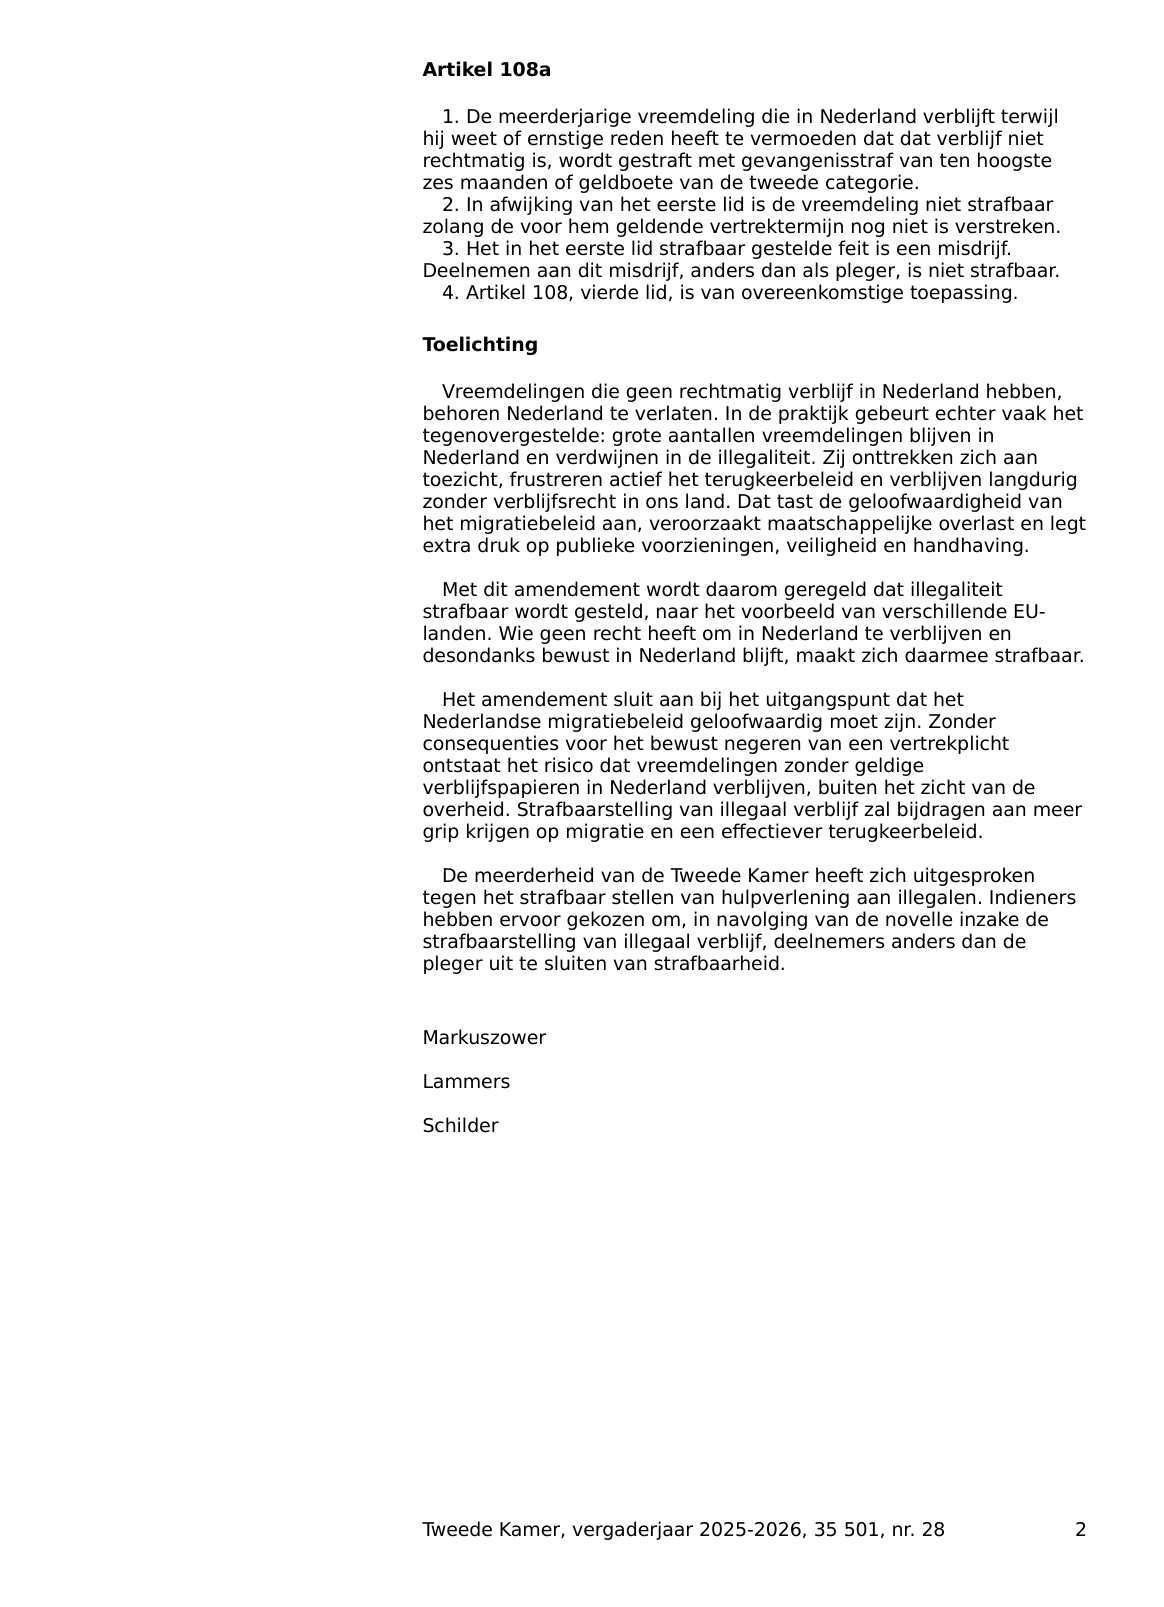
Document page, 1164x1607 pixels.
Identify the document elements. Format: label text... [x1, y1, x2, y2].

text Markuszower Lammers Schilder [422, 1005, 1087, 1137]
text 3. Het in het eerste lid strafbaar gestelde feit is een misdrijf. Deelnemen aan dit misdrijf, anders dan als pleger, is niet strafbaar. [422, 238, 1087, 282]
text Met dit amendement wordt daarom geregeld dat illegaliteit strafbaar wordt gesteld, naar het voorbeeld van verschillende EU-landen. Wie geen recht heeft om in Nederland te verblijven en desondanks bewust in Nederland blijft, maakt zich daarmee strafbaar. [422, 579, 1087, 667]
text 2. In afwijking van het eerste lid is de vreemdeling niet strafbaar zolang de voor hem geldende vertrektermijn nog niet is verstreken. [422, 194, 1087, 238]
text De meerderheid van de Tweede Kamer heeft zich uitgesproken tegen het strafbaar stellen van hulpverlening aan illegalen. Indieners hebben ervoor gekozen om, in navolging van de novelle inzake de strafbaarstelling van illegaal verblijf, deelnemers anders dan de pleger uit te sluiten van strafbaarheid. [422, 865, 1087, 975]
text 4. Artikel 108, vierde lid, is van overeenkomstige toepassing. [422, 282, 1087, 304]
subtitle Artikel 108a [422, 59, 1087, 81]
text Het amendement sluit aan bij het uitgangspunt dat het Nederlandse migratiebeleid geloofwaardig moet zijn. Zonder consequenties voor het bewust negeren van een vertrekplicht ontstaat het risico dat vreemdelingen zonder geldige verblijfspapieren in Nederland verblijven, buiten het zicht van de overheid. Strafbaarstelling van illegaal verblijf zal bijdragen aan meer grip krijgen op migratie en een effectiever terugkeerbeleid. [422, 689, 1087, 843]
text 1. De meerderjarige vreemdeling die in Nederland verblijft terwijl hij weet of ernstige reden heeft te vermoeden dat dat verblijf niet rechtmatig is, wordt gestraft met gevangenisstraf van ten hoogste zes maanden of geldboete van de tweede categorie. [422, 106, 1087, 194]
subtitle Toelichting [422, 334, 1087, 356]
text Vreemdelingen die geen rechtmatig verblijf in Nederland hebben, behoren Nederland te verlaten. In de praktijk gebeurt echter vaak het tegenovergestelde: grote aantallen vreemdelingen blijven in Nederland en verdwijnen in de illegaliteit. Zij onttrekken zich aan toezicht, frustreren actief het terugkeerbeleid en verblijven langdurig zonder verblijfsrecht in ons land. Dat tast de geloofwaardigheid van het migratiebeleid aan, veroorzaakt maatschappelijke overlast en legt extra druk op publieke voorzieningen, veiligheid en handhaving. [422, 381, 1087, 557]
